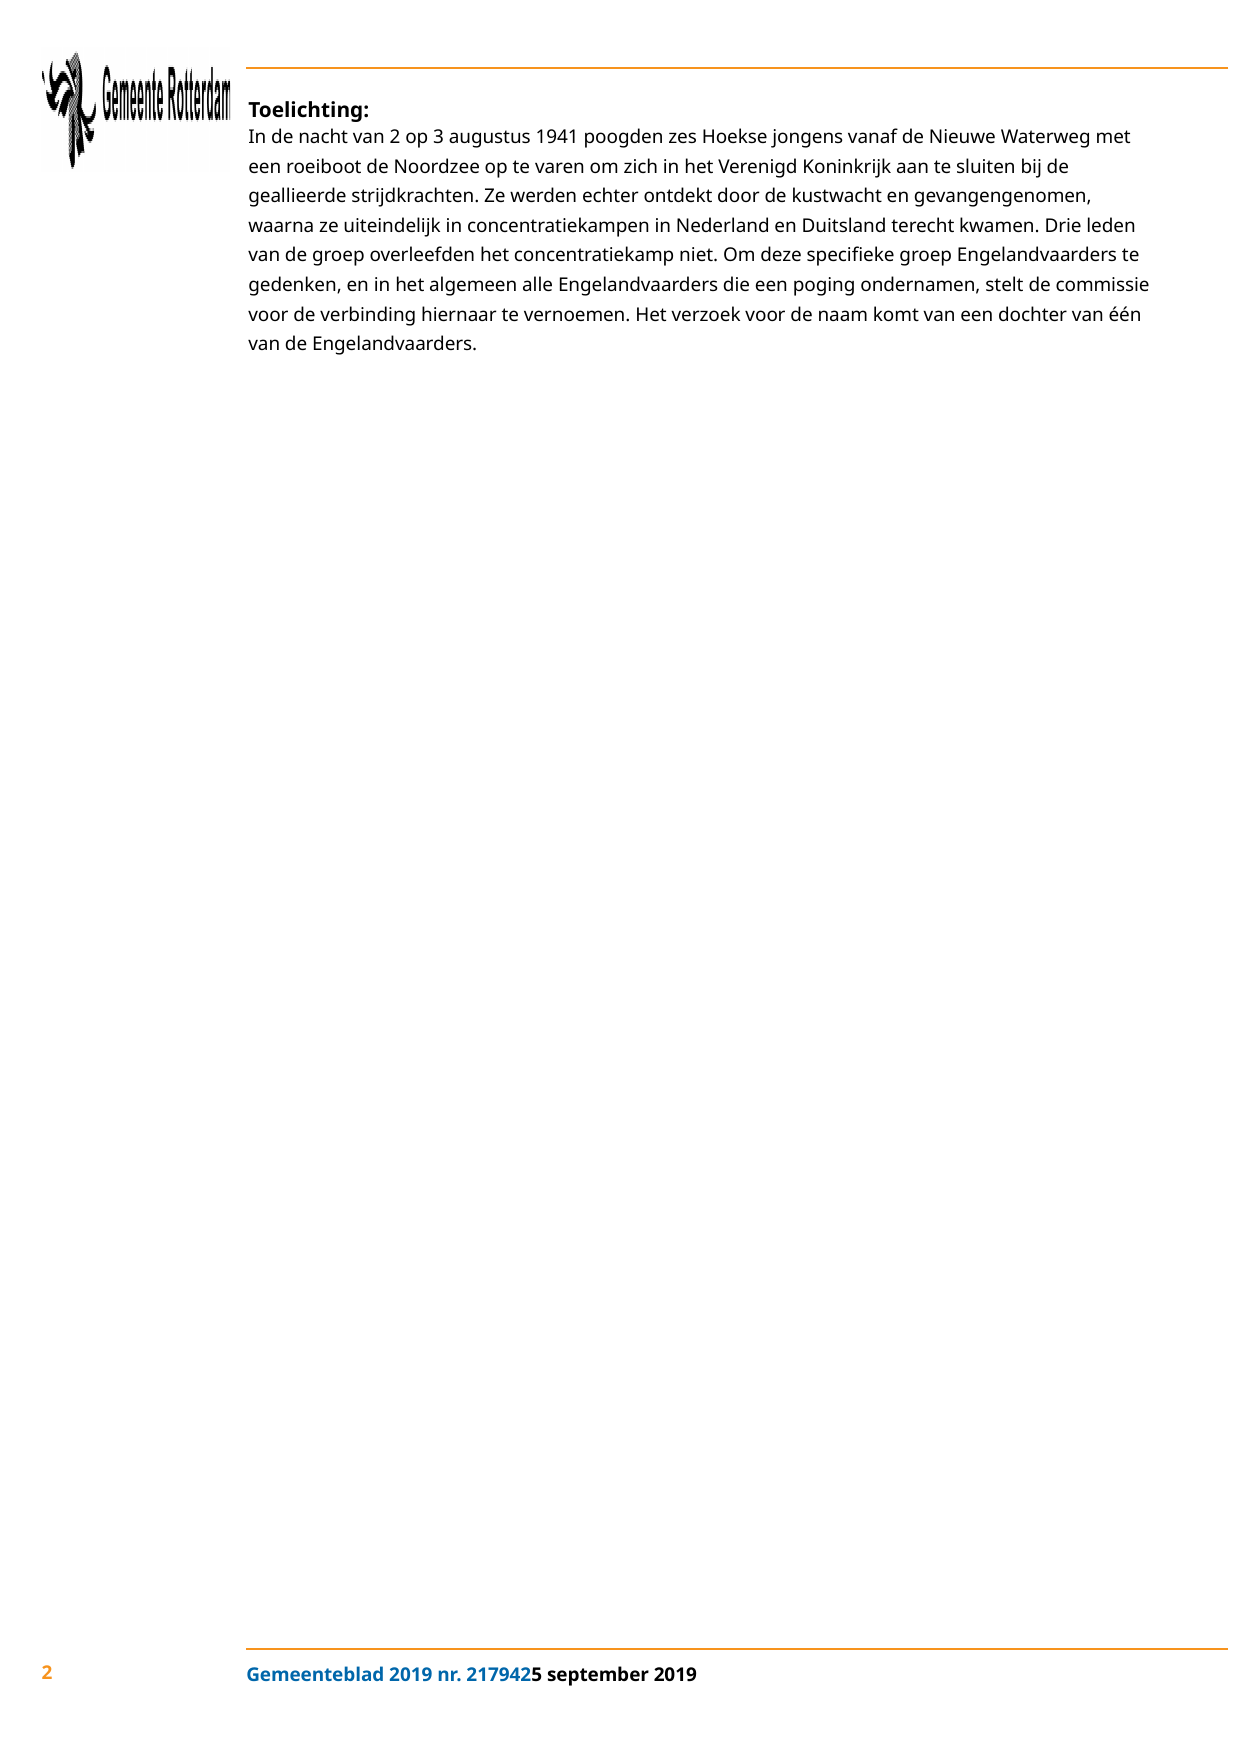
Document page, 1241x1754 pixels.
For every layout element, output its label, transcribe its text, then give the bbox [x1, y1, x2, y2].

text In de nacht van 2 op 3 augustus 1941 poogden zes Hoekse jongens vanaf de Nieuwe Waterweg met een roeiboot de Noordzee op te varen om zich in het Verenigd Koninkrijk aan te sluiten bij de geallieerde strijdkrachten. Ze werden echter ontdekt door de kustwacht en gevangengenomen, waarna ze uiteindelijk in concentratiekampen in Nederland en Duitsland terecht kwamen. Drie leden van de groep overleefden het concentratiekamp niet. Om deze specifieke groep Engelandvaarders te gedenken, en in het algemeen alle Engelandvaarders die een poging ondernamen, stelt de commissie voor de verbinding hiernaar te vernoemen. Het verzoek voor de naam komt van een dochter van één van de Engelandvaarders. [248, 123, 1152, 356]
text Toelichting: [248, 95, 1152, 123]
picture [41, 47, 231, 172]
